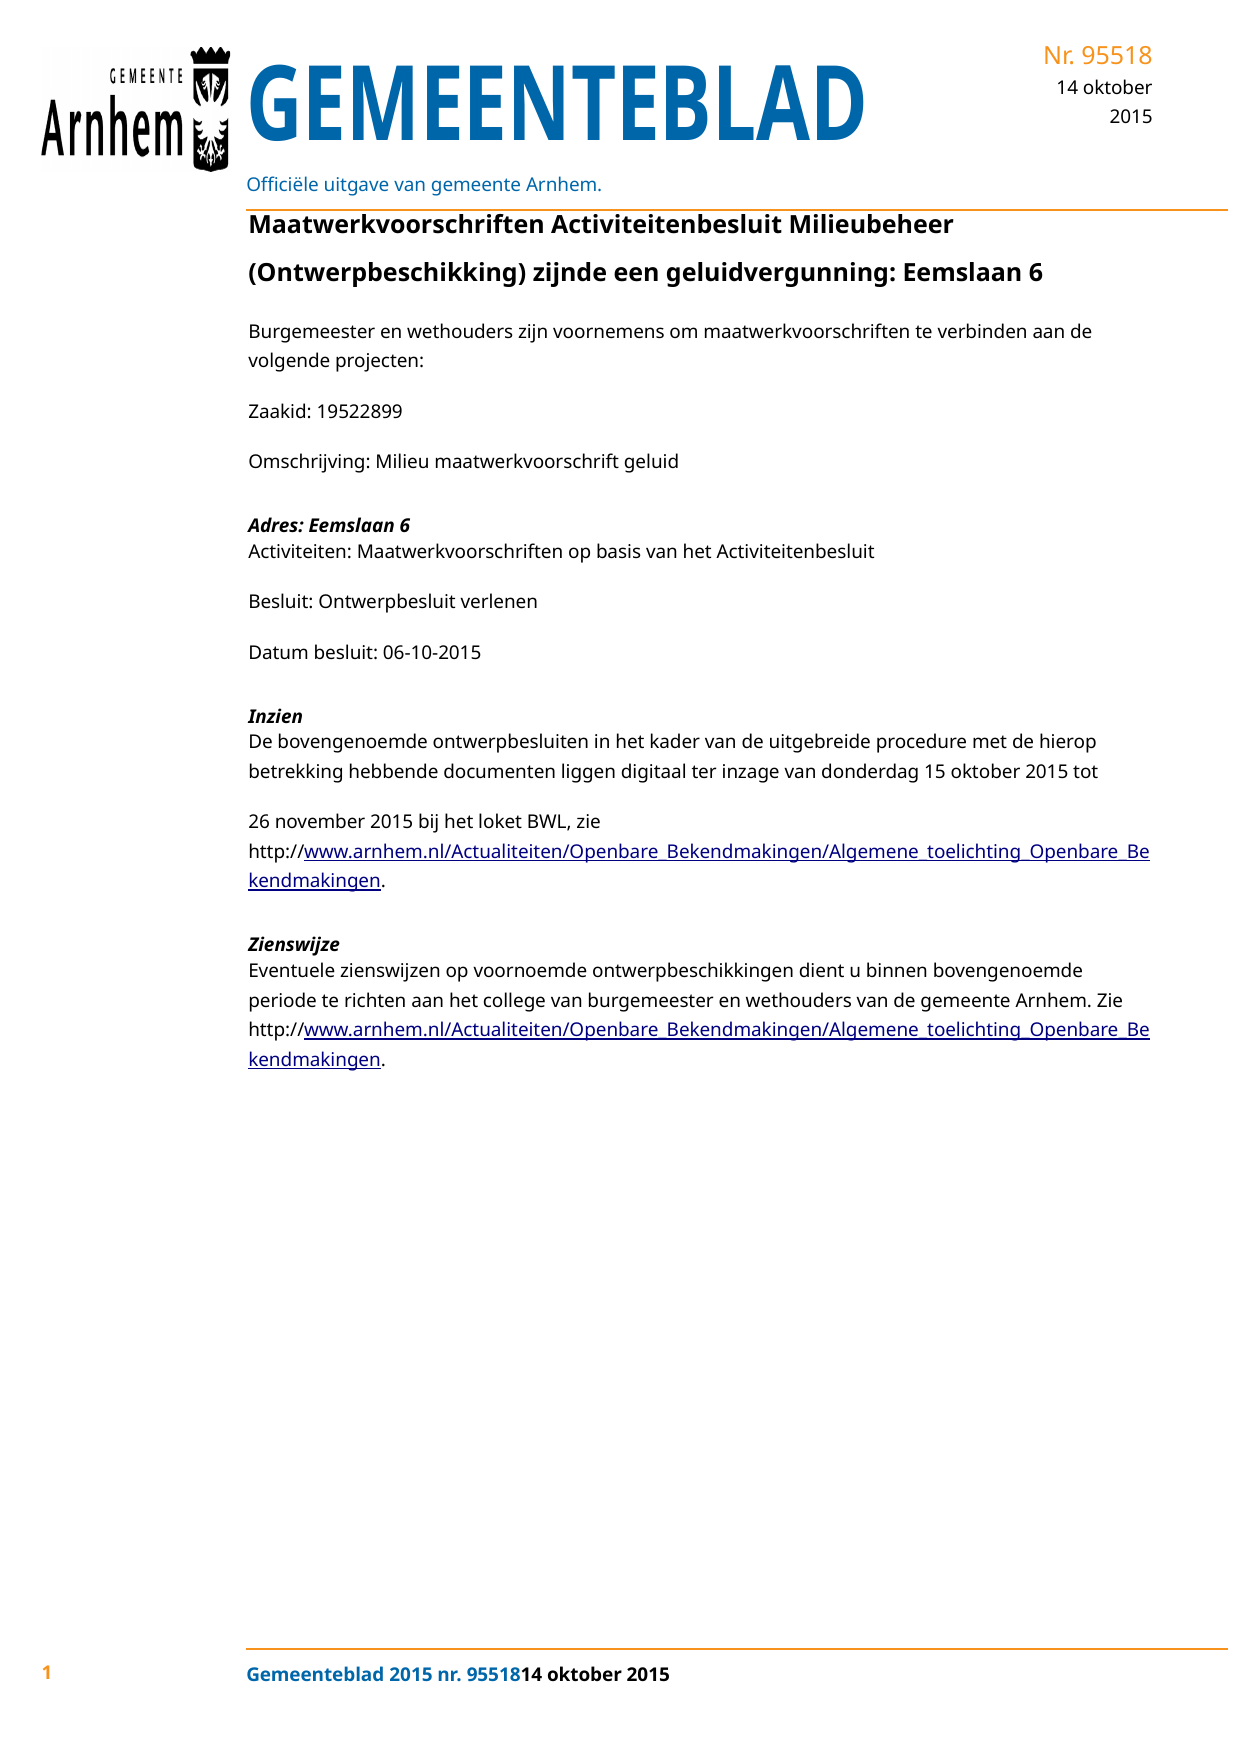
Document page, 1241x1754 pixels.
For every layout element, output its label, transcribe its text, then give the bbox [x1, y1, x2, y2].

text Inzien [248, 703, 1152, 728]
text Datum besluit: 06-10-2015 [248, 639, 1152, 664]
text Zaakid: 19522899 [248, 398, 1152, 424]
text Besluit: Ontwerpbesluit verlenen [248, 588, 1152, 614]
text Eventuele zienswijzen op voornoemde ontwerpbeschikkingen dient u binnen bovengenoemde periode te richten aan het college van burgemeester en wethouders van de gemeente Arnhem. Zie http://www.arnhem.nl/Actualiteiten/Openbare_Bekendmakingen/Algemene_toelichting_Openbare_Bekendmakingen. [248, 957, 1152, 1072]
text Zienswijze [248, 932, 1152, 957]
text 26 november 2015 bij het loket BWL, zie http://www.arnhem.nl/Actualiteiten/Openbare_Bekendmakingen/Algemene_toelichting_Openbare_Bekendmakingen. [248, 808, 1152, 893]
text Burgemeester en wethouders zijn voornemens om maatwerkvoorschriften te verbinden aan de volgende projecten: [248, 318, 1152, 373]
text Omschrijving: Milieu maatwerkvoorschrift geluid [248, 448, 1152, 474]
text Maatwerkvoorschriften Activiteitenbesluit Milieubeheer (Ontwerpbeschikking) zijnde een geluidvergunning: Eemslaan 6 [248, 211, 1152, 288]
text De bovengenoemde ontwerpbesluiten in het kader van de uitgebreide procedure met de hierop betrekking hebbende documenten liggen digitaal ter inzage van donderdag 15 oktober 2015 tot [248, 728, 1152, 784]
text Activiteiten: Maatwerkvoorschriften op basis van het Activiteitenbesluit [248, 538, 1152, 564]
text Adres: Eemslaan 6 [248, 512, 1152, 538]
picture [41, 47, 231, 172]
